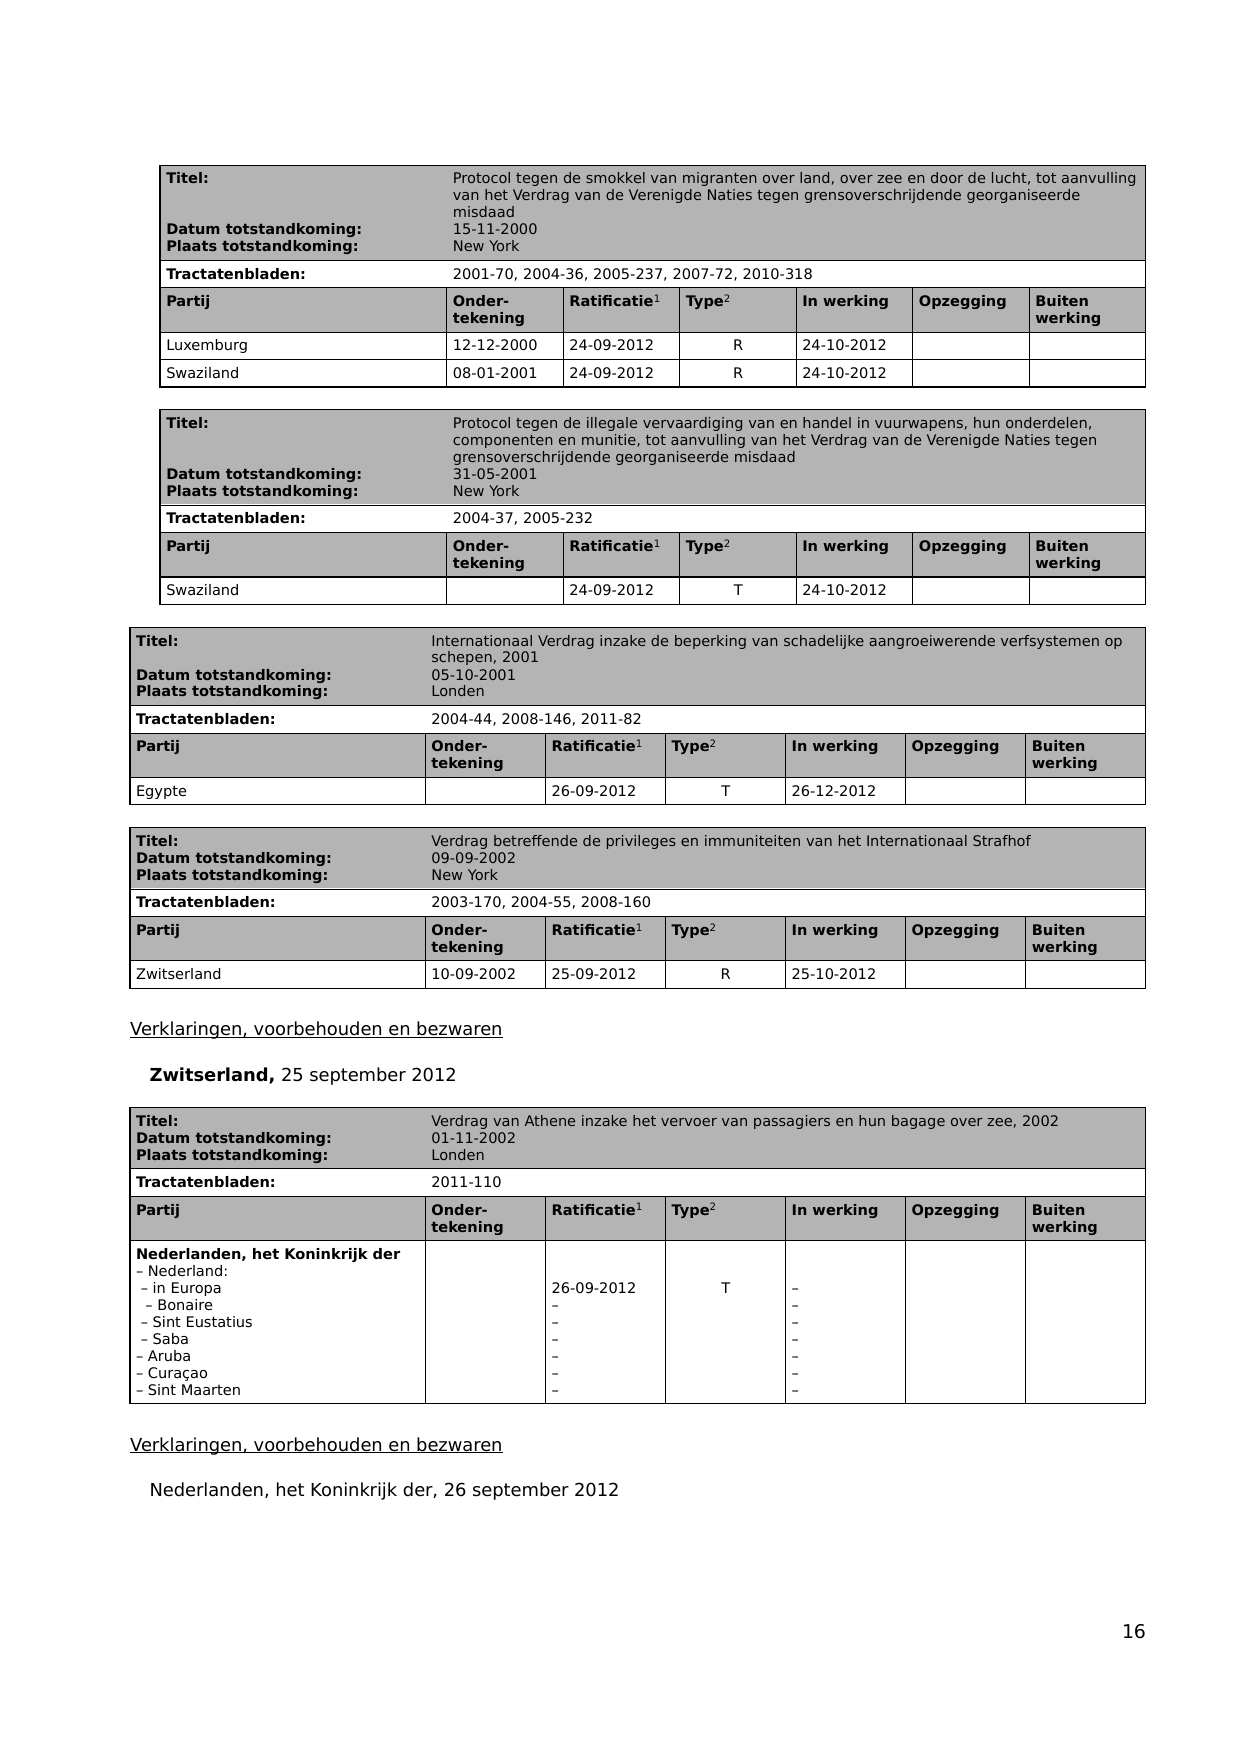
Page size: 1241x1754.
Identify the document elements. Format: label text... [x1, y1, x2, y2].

table_cell Buiten werking [1030, 288, 1145, 332]
table_cell [426, 1314, 545, 1331]
table_cell [426, 1382, 545, 1403]
table_cell Tractatenbladen: [161, 261, 447, 287]
table_cell Partij [161, 288, 446, 332]
table_cell 08-01-2001 [447, 360, 563, 386]
table_cell 24-10-2012 [797, 333, 912, 359]
table_cell [546, 1263, 665, 1280]
table_cell New York [425, 867, 1145, 888]
table_cell [666, 1331, 785, 1348]
table_cell [906, 1331, 1025, 1348]
table_cell 26-12-2012 [786, 778, 905, 804]
table_header Titel: [161, 166, 447, 221]
table_cell Londen [425, 683, 1145, 705]
table_cell Buiten werking [1030, 533, 1145, 576]
table_cell 26-09-2012 [546, 1280, 665, 1297]
table_cell [666, 1241, 785, 1263]
table_cell Onder-tekening [426, 917, 545, 960]
table_cell – Curaçao [131, 1365, 425, 1382]
table_header Titel: [131, 828, 425, 850]
table_cell [1026, 1331, 1145, 1348]
table_cell [906, 1241, 1025, 1263]
table_cell 24-10-2012 [797, 578, 912, 604]
table_cell [1026, 1263, 1145, 1280]
table_cell Zwitserland [131, 961, 425, 988]
table_cell – [546, 1382, 665, 1403]
table_cell [906, 1365, 1025, 1382]
table_cell In werking [786, 917, 905, 960]
table_cell – [546, 1365, 665, 1382]
table_cell – Nederland: [131, 1263, 425, 1280]
table_cell [426, 1280, 545, 1297]
table_cell Opzegging [913, 533, 1029, 576]
table_cell R [666, 961, 785, 988]
table_cell Londen [425, 1147, 1145, 1168]
table_cell 25-09-2012 [546, 961, 665, 988]
table_cell Ratificatie1 [564, 533, 679, 576]
table_cell New York [447, 483, 1145, 504]
table_cell [1030, 360, 1145, 386]
table_cell – [786, 1297, 905, 1314]
table_cell – [786, 1314, 905, 1331]
table_cell [666, 1263, 785, 1280]
table_cell Onder-tekening [447, 533, 563, 576]
table_cell Buiten werking [1026, 917, 1145, 960]
table_cell – in Europa [131, 1280, 425, 1297]
table_cell [1030, 333, 1145, 359]
table_cell [666, 1382, 785, 1403]
table_cell [786, 1263, 905, 1280]
table_cell [1026, 1365, 1145, 1382]
table_header Protocol tegen de smokkel van migranten over land, over zee en door de lucht, tot aanvulling van het Verdrag van de Verenigde Naties tegen grensoverschrijdende georganiseerde misdaad [447, 166, 1145, 221]
table_cell Datum totstandkoming: [161, 466, 447, 483]
table_cell Datum totstandkoming: [131, 666, 425, 683]
table_cell [1026, 1314, 1145, 1331]
table_cell 2004-37, 2005-232 [447, 506, 1145, 532]
table_cell 31-05-2001 [447, 466, 1145, 483]
table_cell 2011-110 [425, 1169, 1145, 1196]
table_cell [913, 333, 1029, 359]
table_cell Plaats totstandkoming: [161, 483, 447, 504]
table_cell 15-11-2000 [447, 221, 1145, 238]
table_cell [1026, 1382, 1145, 1403]
table_cell – [786, 1365, 905, 1382]
table_cell 24-09-2012 [564, 578, 679, 604]
table_cell Ratificatie1 [546, 734, 665, 777]
table_cell [1026, 1348, 1145, 1365]
table_cell Buiten werking [1026, 734, 1145, 777]
table_header Titel: [131, 628, 425, 666]
table_cell 24-09-2012 [564, 333, 679, 359]
table_cell In werking [786, 1197, 905, 1240]
table_cell Nederlanden, het Koninkrijk der [131, 1241, 425, 1263]
table_cell Datum totstandkoming: [131, 1130, 425, 1147]
table_cell [426, 1331, 545, 1348]
table_cell [666, 1348, 785, 1365]
table_header Protocol tegen de illegale vervaardiging van en handel in vuurwapens, hun onderdelen, componenten en munitie, tot aanvulling van het Verdrag van de Verenigde Naties tegen grensoverschrijdende georganiseerde misdaad [447, 410, 1145, 466]
table_cell [426, 778, 545, 804]
table_cell Swaziland [161, 578, 446, 604]
table_cell – [546, 1331, 665, 1348]
table_cell [1026, 1280, 1145, 1297]
table_cell Swaziland [161, 360, 446, 386]
table_cell – Sint Eustatius [131, 1314, 425, 1331]
table_cell [906, 1263, 1025, 1280]
table_cell 10-09-2002 [426, 961, 545, 988]
table_cell 2003-170, 2004-55, 2008-160 [425, 890, 1145, 916]
table_cell Tractatenbladen: [131, 706, 425, 732]
table_cell 2001-70, 2004-36, 2005-237, 2007-72, 2010-318 [447, 261, 1145, 287]
table_cell [666, 1365, 785, 1382]
table_cell Onder-tekening [426, 1197, 545, 1240]
table_cell Opzegging [906, 1197, 1025, 1240]
table_cell [666, 1314, 785, 1331]
table_cell [906, 1382, 1025, 1403]
text Zwitserland, 25 september 2012 [130, 1064, 1146, 1085]
table_cell In werking [797, 288, 912, 332]
subtitle Verklaringen, voorbehouden en bezwaren [130, 1434, 1146, 1455]
table_cell – Sint Maarten [131, 1382, 425, 1403]
table_cell Luxemburg [161, 333, 446, 359]
table_cell 24-10-2012 [797, 360, 912, 386]
table_cell T [666, 778, 785, 804]
table_cell – [786, 1331, 905, 1348]
table_cell Plaats totstandkoming: [131, 1147, 425, 1168]
table_cell [906, 1348, 1025, 1365]
table_cell [447, 578, 563, 604]
table_cell In werking [797, 533, 912, 576]
table_cell Datum totstandkoming: [131, 850, 425, 867]
table_cell Partij [131, 1197, 425, 1240]
table_cell Type2 [666, 734, 785, 777]
table_cell In werking [786, 734, 905, 777]
table_cell 26-09-2012 [546, 778, 665, 804]
table_cell [1026, 778, 1145, 804]
table_cell [786, 1241, 905, 1263]
subtitle Verklaringen, voorbehouden en bezwaren [130, 1019, 1146, 1039]
table_cell 25-10-2012 [786, 961, 905, 988]
table_cell Onder-tekening [426, 734, 545, 777]
table_cell Type2 [666, 917, 785, 960]
table_cell Ratificatie1 [564, 288, 679, 332]
table_header Verdrag betreffende de privileges en immuniteiten van het Internationaal Strafhof [425, 828, 1145, 850]
table_cell Tractatenbladen: [131, 1169, 425, 1196]
table_cell Plaats totstandkoming: [131, 867, 425, 888]
table_cell New York [447, 238, 1145, 260]
table_cell [426, 1365, 545, 1382]
table_cell [666, 1297, 785, 1314]
table_cell [913, 578, 1029, 604]
table_cell 12-12-2000 [447, 333, 563, 359]
text Nederlanden, het Koninkrijk der, 26 september 2012 [130, 1480, 1146, 1501]
table_cell – [546, 1297, 665, 1314]
table_cell Ratificatie1 [546, 1197, 665, 1240]
table_cell Opzegging [906, 734, 1025, 777]
table_cell R [680, 333, 796, 359]
table_cell [426, 1263, 545, 1280]
table_cell [546, 1241, 665, 1263]
table_cell Partij [161, 533, 446, 576]
table_cell Opzegging [906, 917, 1025, 960]
table_cell – [786, 1348, 905, 1365]
table_cell 24-09-2012 [564, 360, 679, 386]
table_header Titel: [161, 410, 447, 466]
table_cell Type2 [680, 288, 796, 332]
table_cell Buiten werking [1026, 1197, 1145, 1240]
table_cell Ratificatie1 [546, 917, 665, 960]
table_cell Opzegging [913, 288, 1029, 332]
table_cell – [546, 1348, 665, 1365]
table_cell Type2 [666, 1197, 785, 1240]
table_cell – [786, 1280, 905, 1297]
table_cell – Saba [131, 1331, 425, 1348]
table_cell [913, 360, 1029, 386]
table_cell Egypte [131, 778, 425, 804]
table_cell [906, 1314, 1025, 1331]
table_header Verdrag van Athene inzake het vervoer van passagiers en hun bagage over zee, 2002 [425, 1108, 1145, 1130]
table_cell Tractatenbladen: [131, 890, 425, 916]
table_header Titel: [131, 1108, 425, 1130]
table_cell Partij [131, 734, 425, 777]
table_cell Type2 [680, 533, 796, 576]
table_cell 2004-44, 2008-146, 2011-82 [425, 706, 1145, 732]
table_cell [426, 1348, 545, 1365]
table_cell 09-09-2002 [425, 850, 1145, 867]
table_cell R [680, 360, 796, 386]
table_cell Tractatenbladen: [161, 506, 447, 532]
table_cell [906, 961, 1025, 988]
table_cell [426, 1241, 545, 1263]
table_cell [1026, 1297, 1145, 1314]
table_cell Partij [131, 917, 425, 960]
table_cell Onder-tekening [447, 288, 563, 332]
table_cell – [786, 1382, 905, 1403]
table_cell [906, 1280, 1025, 1297]
table_header Internationaal Verdrag inzake de beperking van schadelijke aangroeiwerende verfsystemen op schepen, 2001 [425, 628, 1145, 666]
table_cell [426, 1297, 545, 1314]
table_cell Datum totstandkoming: [161, 221, 447, 238]
table_cell – [546, 1314, 665, 1331]
table_cell Plaats totstandkoming: [161, 238, 447, 260]
table_cell 01-11-2002 [425, 1130, 1145, 1147]
table_cell T [666, 1280, 785, 1297]
table_cell Plaats totstandkoming: [131, 683, 425, 705]
table_cell – Bonaire [131, 1297, 425, 1314]
table_cell [906, 778, 1025, 804]
table_cell T [680, 578, 796, 604]
table_cell [1030, 578, 1145, 604]
table_cell 05-10-2001 [425, 666, 1145, 683]
table_cell [906, 1297, 1025, 1314]
table_cell [1026, 1241, 1145, 1263]
table_cell – Aruba [131, 1348, 425, 1365]
table_cell [1026, 961, 1145, 988]
